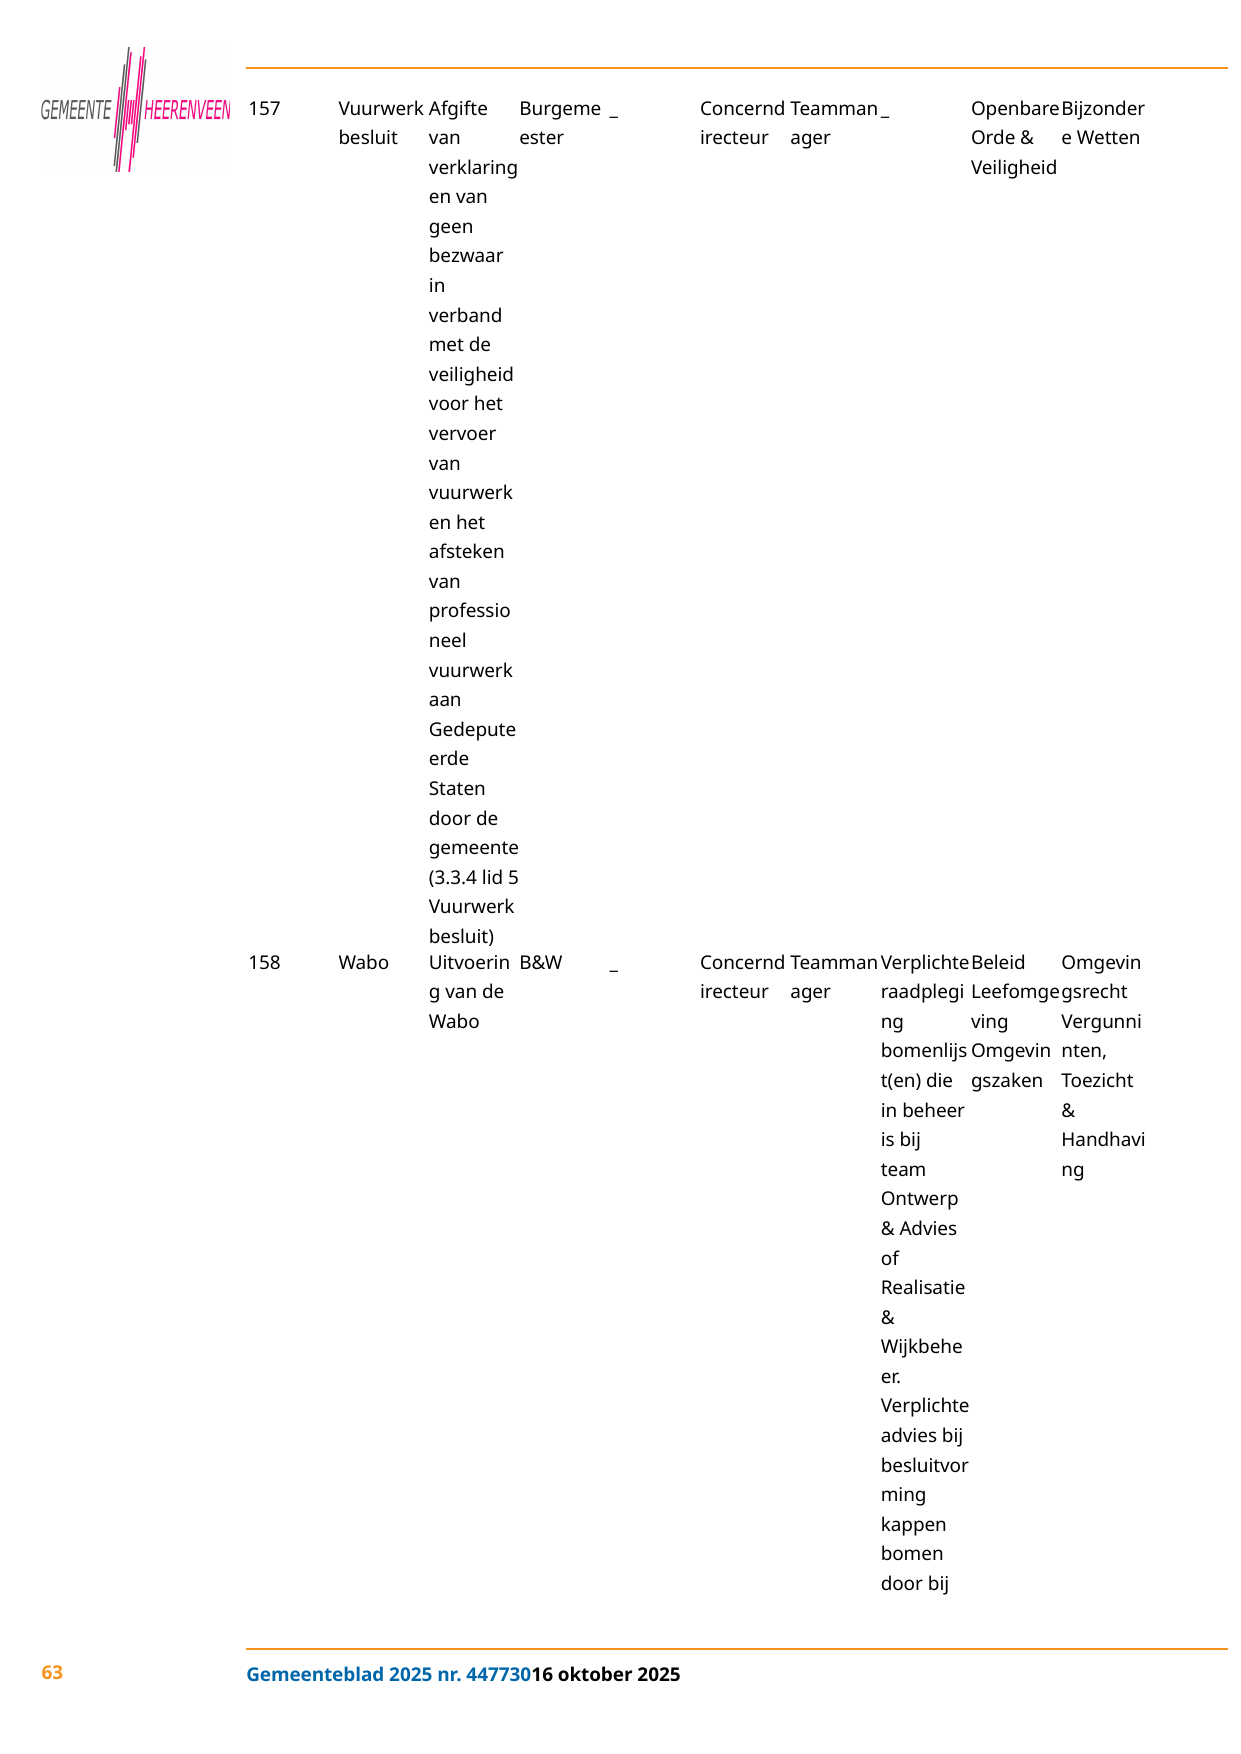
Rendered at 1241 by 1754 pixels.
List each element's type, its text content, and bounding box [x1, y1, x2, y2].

table_cell Omgevingsrecht Vergunninten, Toezicht & Handhaving [1061, 949, 1152, 1596]
table_cell Uitvoering van de Wabo [429, 949, 519, 1596]
table_cell Burgemeester [519, 95, 609, 949]
table_cell Teammanager [790, 95, 881, 949]
table_cell Verplichte raadpleging bomenlijst(en) die in beheer is bij team Ontwerp & Advies of Realisatie & Wijkbeheer. Verplichteadvies bij besluitvorming kappen bomen door bij [881, 949, 971, 1596]
picture [41, 47, 231, 172]
table_cell Teammanager [790, 949, 881, 1596]
table_cell _ [881, 95, 971, 949]
table_cell Concerndirecteur [700, 95, 790, 949]
table_cell Afgifte van verklaringen van geen bezwaar in verband met de veiligheid voor het vervoer van vuurwerk en het afsteken van professioneel vuurwerk aan Gedeputeerde Staten door de gemeente (3.3.4 lid 5 Vuurwerkbesluit) [429, 95, 519, 949]
table_cell Beleid Leefomgeving Omgevingszaken [971, 949, 1061, 1596]
table_cell _ [609, 949, 700, 1596]
table_cell Openbare Orde & Veiligheid [971, 95, 1061, 949]
table_cell 158 [248, 949, 338, 1596]
table_cell Wabo [338, 949, 429, 1596]
table_cell _ [609, 95, 700, 949]
table_cell B&W [519, 949, 609, 1596]
table_cell Vuurwerkbesluit [338, 95, 429, 949]
table_cell Concerndirecteur [700, 949, 790, 1596]
table_cell Bijzondere Wetten [1061, 95, 1152, 949]
table_cell 157 [248, 95, 338, 949]
